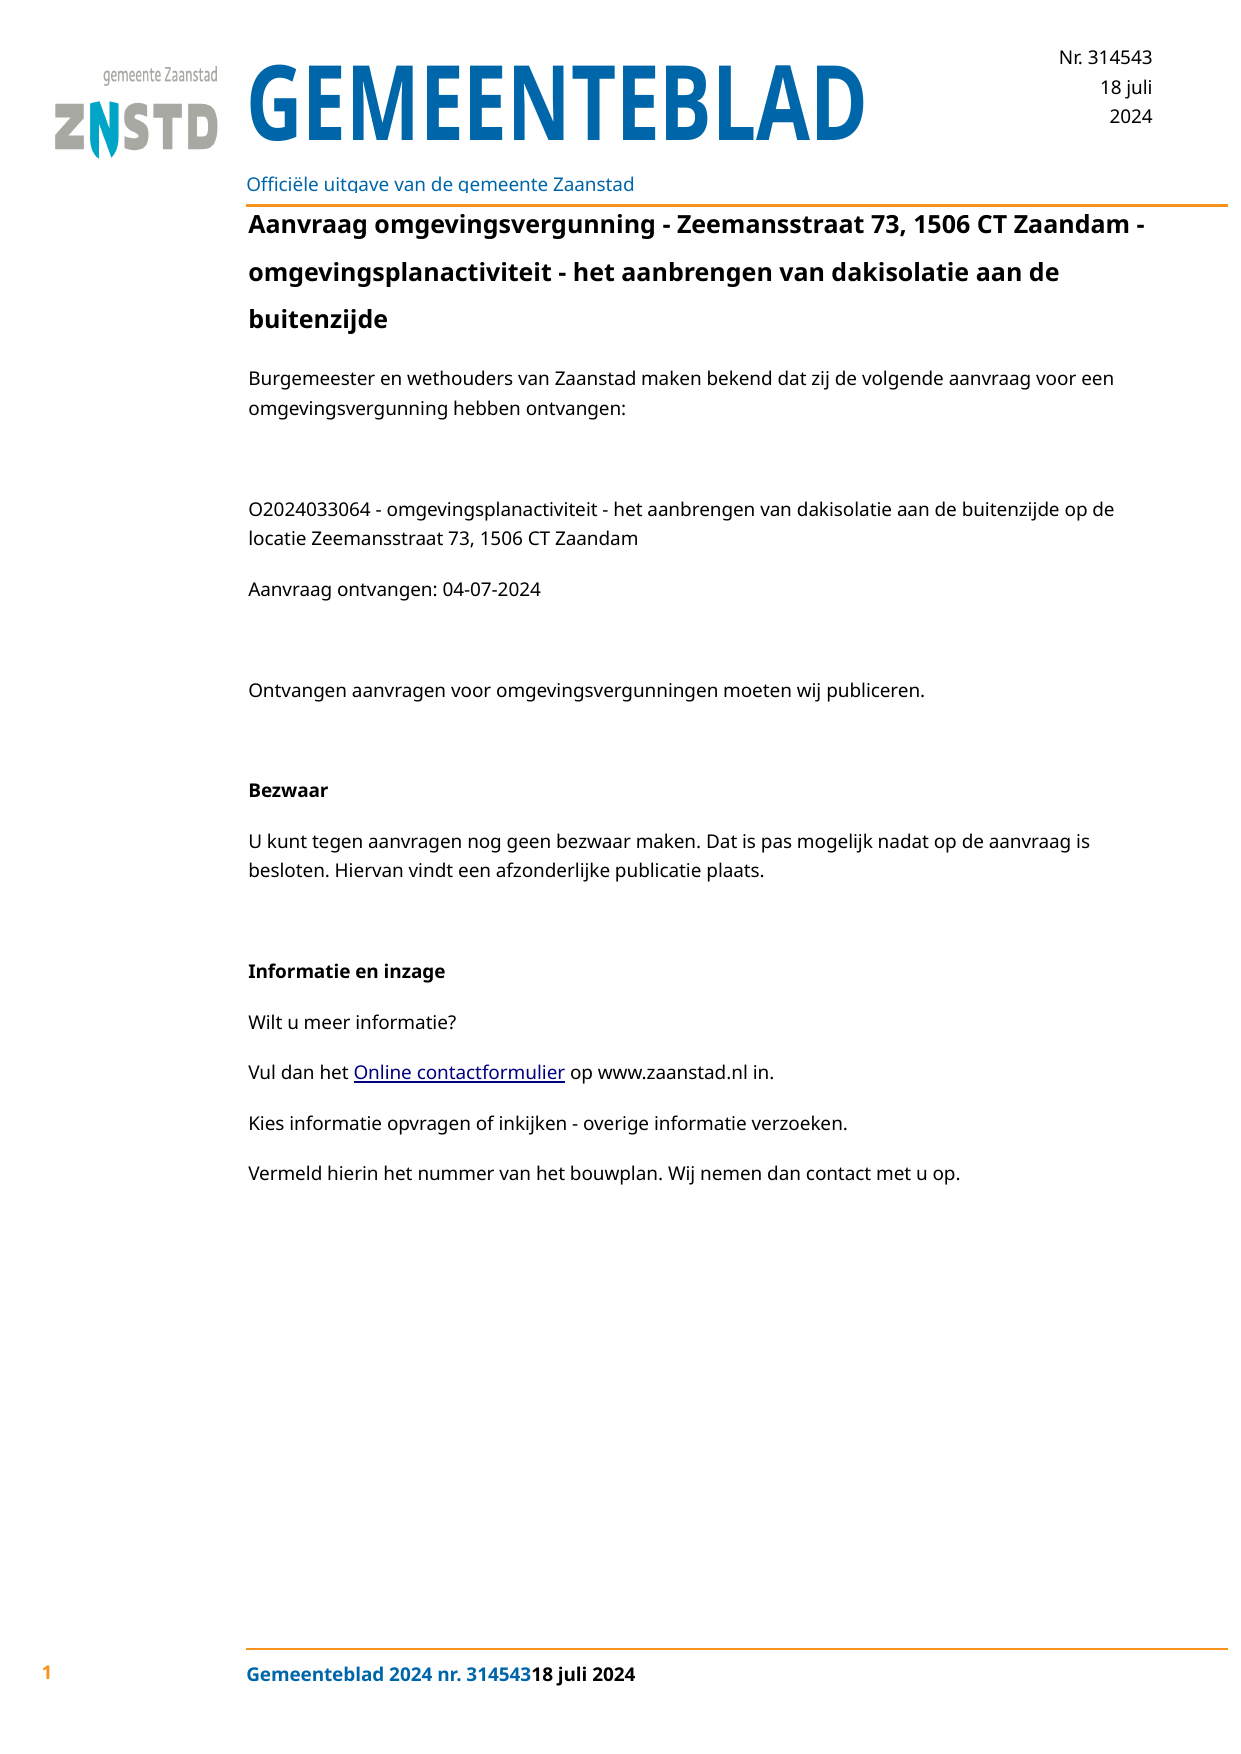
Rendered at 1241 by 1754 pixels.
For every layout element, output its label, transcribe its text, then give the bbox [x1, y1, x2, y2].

text Wilt u meer informatie? [248, 1009, 1152, 1034]
text Kies informatie opvragen of inkijken - overige informatie verzoeken. [248, 1110, 1152, 1135]
text Bezwaar [248, 778, 1152, 803]
text O2024033064 - omgevingsplanactiviteit - het aanbrengen van dakisolatie aan de buitenzijde op de locatie Zeemansstraat 73, 1506 CT Zaandam [248, 496, 1152, 551]
text Aanvraag ontvangen: 04-07-2024 [248, 576, 1152, 602]
text Burgemeester en wethouders van Zaanstad maken bekend dat zij de volgende aanvraag voor een omgevingsvergunning hebben ontvangen: [248, 366, 1152, 421]
text Vermeld hierin het nummer van het bouwplan. Wij nemen dan contact met u op. [248, 1160, 1152, 1186]
text Informatie en inzage [248, 958, 1152, 984]
text U kunt tegen aanvragen nog geen bezwaar maken. Dat is pas mogelijk nadat op de aanvraag is besloten. Hiervan vindt een afzonderlijke publicatie plaats. [248, 828, 1152, 883]
text Vul dan het Online contactformulier op www.zaanstad.nl in. [248, 1059, 1152, 1085]
picture [41, 47, 231, 172]
text Aanvraag omgevingsvergunning - Zeemansstraat 73, 1506 CT Zaandam - omgevingsplanactiviteit - het aanbrengen van dakisolatie aan de buitenzijde [248, 207, 1152, 336]
text Ontvangen aanvragen voor omgevingsvergunningen moeten wij publiceren. [248, 677, 1152, 702]
